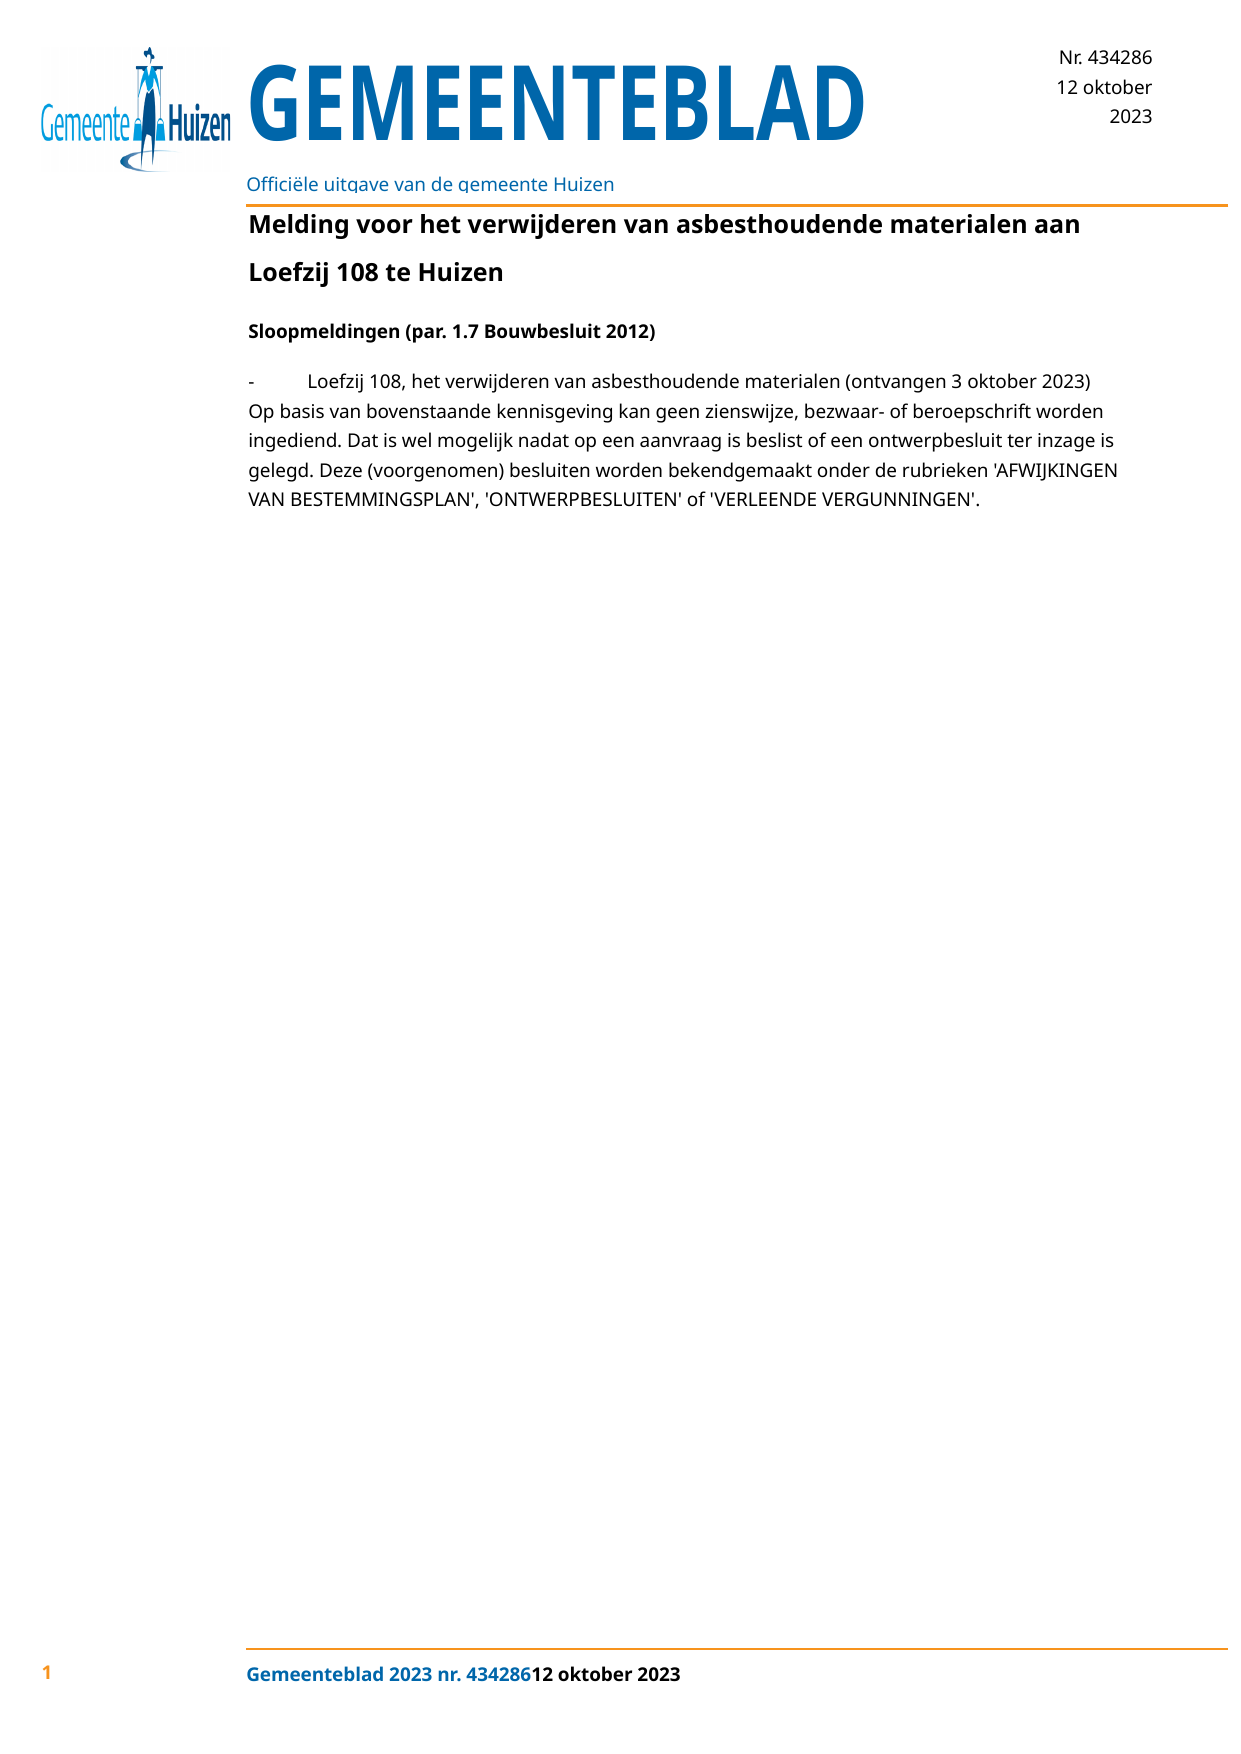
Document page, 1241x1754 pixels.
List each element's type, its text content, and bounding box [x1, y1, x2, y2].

list Loefzij 108, het verwijderen van asbesthoudende materialen (ontvangen 3 oktober 2023) [248, 368, 1152, 394]
picture [41, 47, 231, 172]
text Op basis van bovenstaande kennisgeving kan geen zienswijze, bezwaar- of beroepschrift worden ingediend. Dat is wel mogelijk nadat op een aanvraag is beslist of een ontwerpbesluit ter inzage is gelegd. Deze (voorgenomen) besluiten worden bekendgemaakt onder de rubrieken 'AFWIJKINGEN VAN BESTEMMINGSPLAN', 'ONTWERPBESLUITEN' of 'VERLEENDE VERGUNNINGEN'. [248, 398, 1152, 512]
text Melding voor het verwijderen van asbesthoudende materialen aan Loefzij 108 te Huizen [248, 207, 1152, 288]
text Sloopmeldingen (par. 1.7 Bouwbesluit 2012) [248, 318, 1152, 344]
